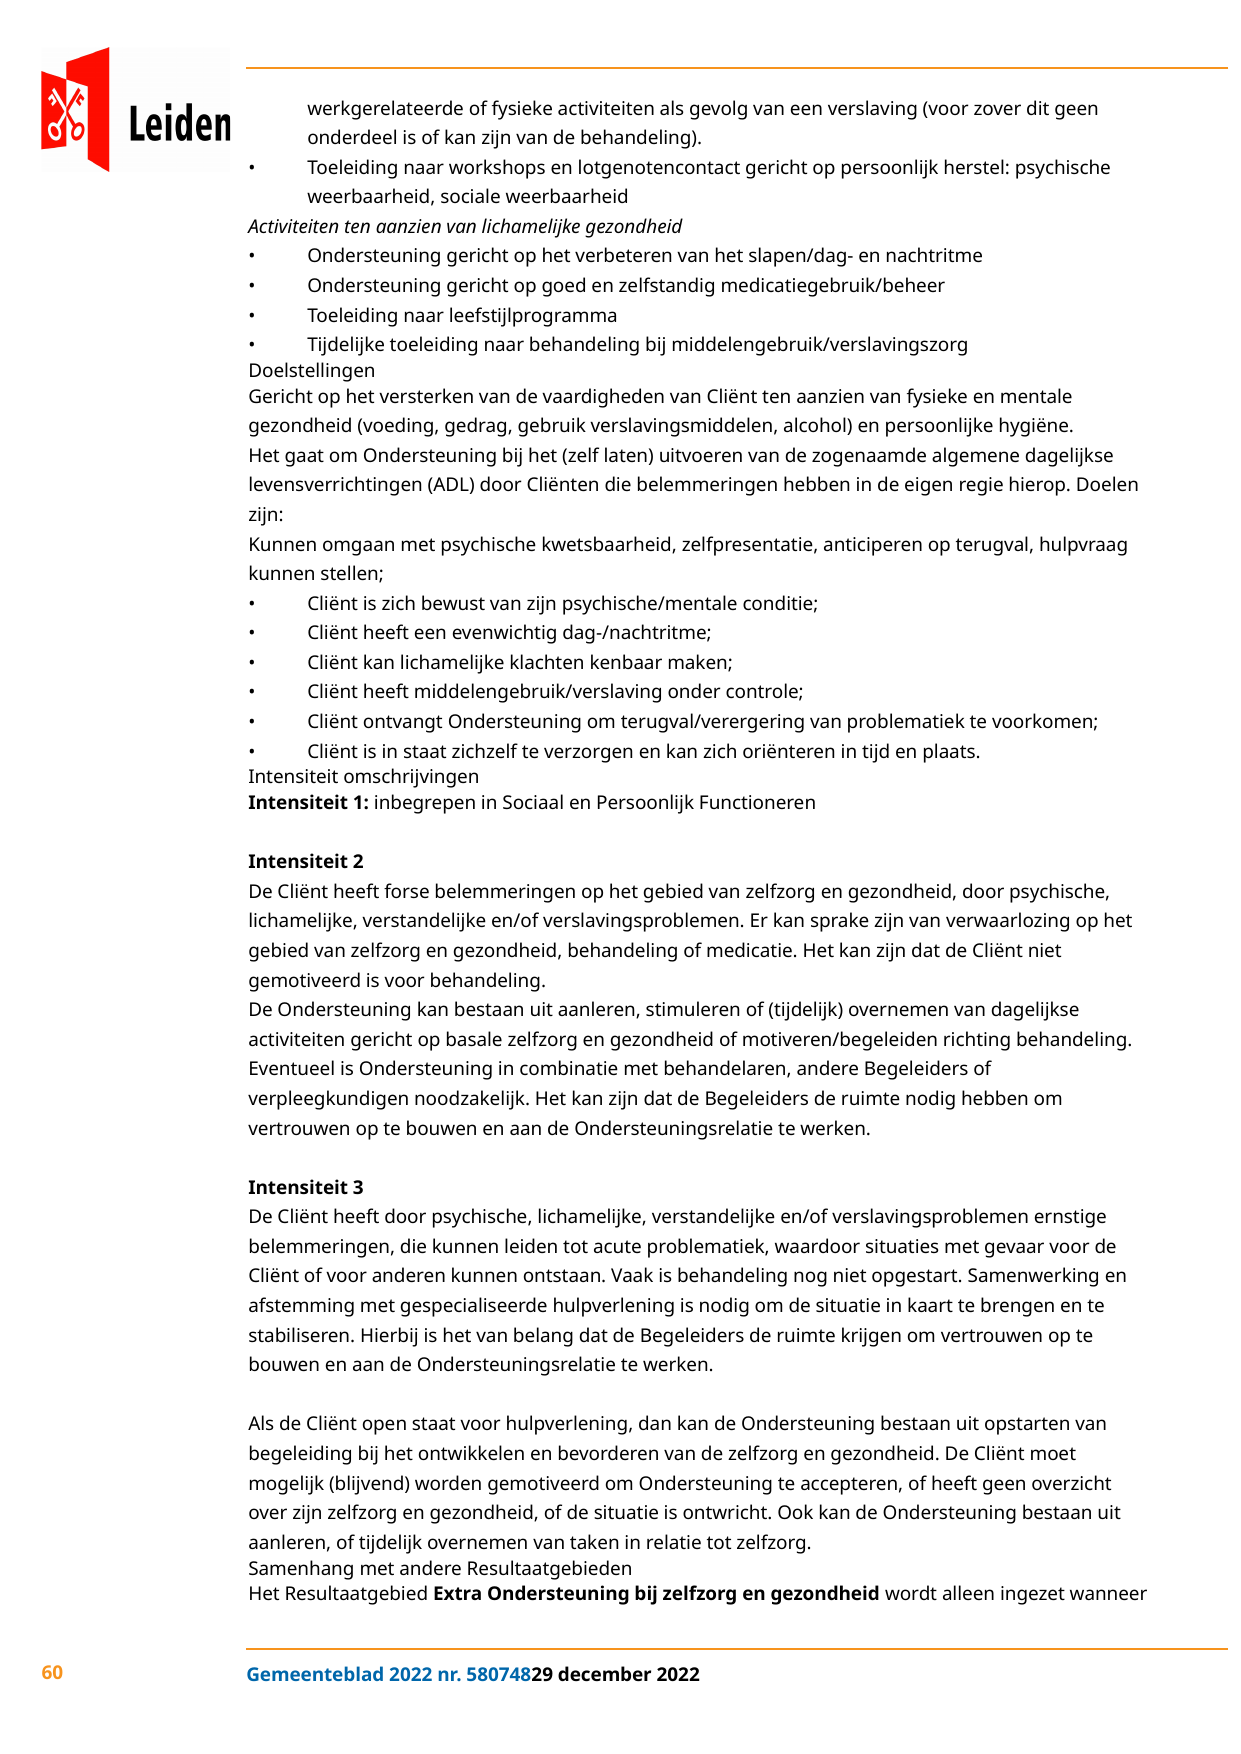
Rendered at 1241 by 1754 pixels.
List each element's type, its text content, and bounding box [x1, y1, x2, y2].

table_cell werkgerelateerde of fysieke activiteiten als gevolg van een verslaving (voor zover dit geen onderdeel is of kan zijn van de behandeling). Toeleiding naar workshops en lotgenotencontact gericht op persoonlijk herstel: psychische weerbaarheid, sociale weerbaarheid Activiteiten ten aanzien van lichamelijke gezondheid Ondersteuning gericht op het verbeteren van het slapen/dag- en nachtritme Ondersteuning gericht op goed en zelfstandig medicatiegebruik/beheer Toeleiding naar leefstijlprogramma Tijdelijke toeleiding naar behandeling bij middelengebruik/verslavingszorg [248, 95, 1152, 357]
table_cell Samenhang met andere Resultaatgebieden [248, 1555, 1152, 1580]
picture [41, 47, 231, 172]
table_cell Intensiteit 1: inbegrepen in Sociaal en Persoonlijk Functioneren Intensiteit 2 De Cliënt heeft forse belemmeringen op het gebied van zelfzorg en gezondheid, door psychische, lichamelijke, verstandelijke en/of verslavingsproblemen. Er kan sprake zijn van verwaarlozing op het gebied van zelfzorg en gezondheid, behandeling of medicatie. Het kan zijn dat de Cliënt niet gemotiveerd is voor behandeling. De Ondersteuning kan bestaan uit aanleren, stimuleren of (tijdelijk) overnemen van dagelijkse activiteiten gericht op basale zelfzorg en gezondheid of motiveren/begeleiden richting behandeling. Eventueel is Ondersteuning in combinatie met behandelaren, andere Begeleiders of verpleegkundigen noodzakelijk. Het kan zijn dat de Begeleiders de ruimte nodig hebben om vertrouwen op te bouwen en aan de Ondersteuningsrelatie te werken. Intensiteit 3 De Cliënt heeft door psychische, lichamelijke, verstandelijke en/of verslavingsproblemen ernstige belemmeringen, die kunnen leiden tot acute problematiek, waardoor situaties met gevaar voor de Cliënt of voor anderen kunnen ontstaan. Vaak is behandeling nog niet opgestart. Samenwerking en afstemming met gespecialiseerde hulpverlening is nodig om de situatie in kaart te brengen en te stabiliseren. Hierbij is het van belang dat de Begeleiders de ruimte krijgen om vertrouwen op te bouwen en aan de Ondersteuningsrelatie te werken. Als de Cliënt open staat voor hulpverlening, dan kan de Ondersteuning bestaan uit opstarten van begeleiding bij het ontwikkelen en bevorderen van de zelfzorg en gezondheid. De Cliënt moet mogelijk (blijvend) worden gemotiveerd om Ondersteuning te accepteren, of heeft geen overzicht over zijn zelfzorg en gezondheid, of de situatie is ontwricht. Ook kan de Ondersteuning bestaan uit aanleren, of tijdelijk overnemen van taken in relatie tot zelfzorg. [248, 789, 1152, 1555]
table_cell Het Resultaatgebied Extra Ondersteuning bij zelfzorg en gezondheid wordt alleen ingezet wanneer [248, 1580, 1152, 1606]
table_cell Doelstellingen [248, 357, 1152, 383]
table_cell Gericht op het versterken van de vaardigheden van Cliënt ten aanzien van fysieke en mentale gezondheid (voeding, gedrag, gebruik verslavingsmiddelen, alcohol) en persoonlijke hygiëne. Het gaat om Ondersteuning bij het (zelf laten) uitvoeren van de zogenaamde algemene dagelijkse levensverrichtingen (ADL) door Cliënten die belemmeringen hebben in de eigen regie hierop. Doelen zijn: Kunnen omgaan met psychische kwetsbaarheid, zelfpresentatie, anticiperen op terugval, hulpvraag kunnen stellen; Cliënt is zich bewust van zijn psychische/mentale conditie; Cliënt heeft een evenwichtig dag-/nachtritme; Cliënt kan lichamelijke klachten kenbaar maken; Cliënt heeft middelengebruik/verslaving onder controle; Cliënt ontvangt Ondersteuning om terugval/verergering van problematiek te voorkomen; Cliënt is in staat zichzelf te verzorgen en kan zich oriënteren in tijd en plaats. [248, 383, 1152, 764]
table_cell Intensiteit omschrijvingen [248, 764, 1152, 789]
